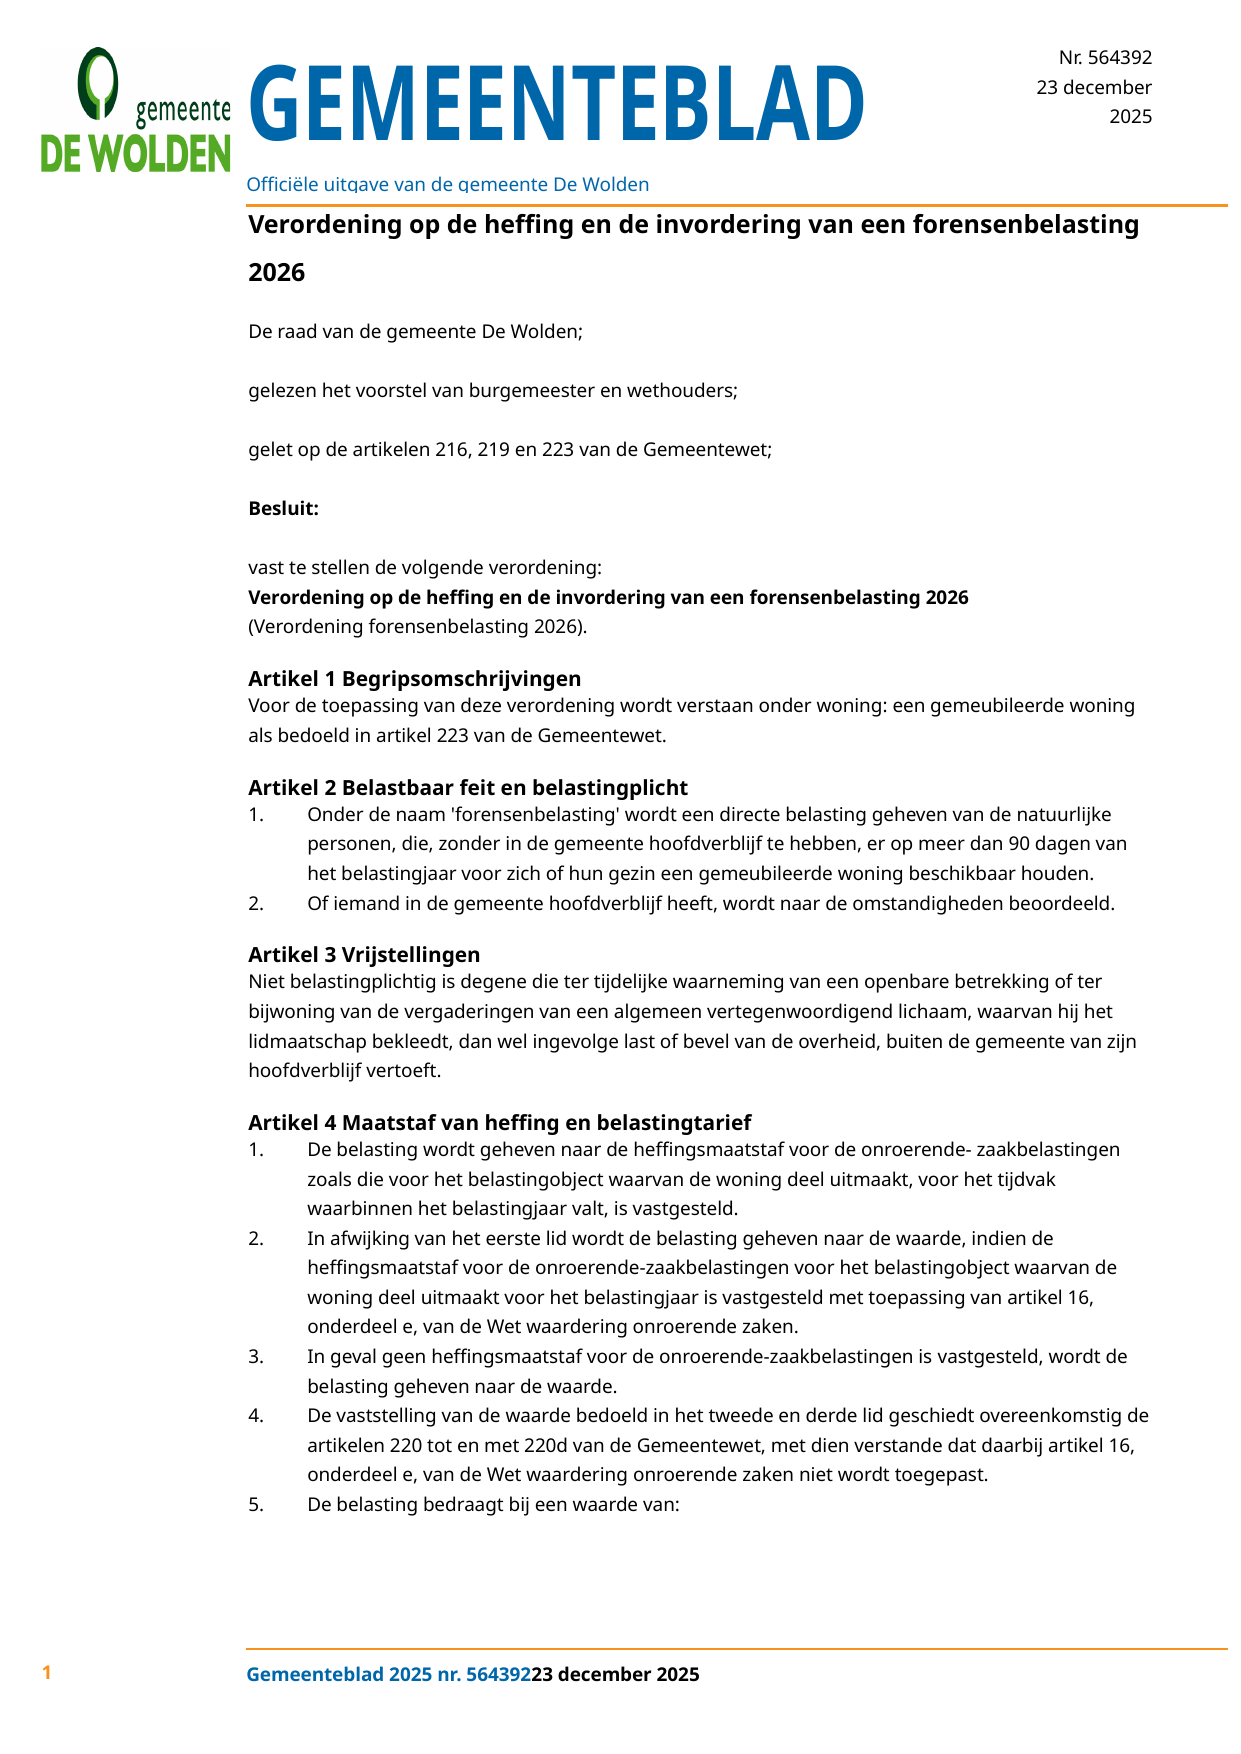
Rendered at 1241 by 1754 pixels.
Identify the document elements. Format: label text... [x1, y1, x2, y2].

text Besluit: [248, 495, 1152, 521]
list De belasting wordt geheven naar de heffingsmaatstaf voor de onroerende- zaakbelastingen zoals die voor het belastingobject waarvan de woning deel uitmaakt, voor het tijdvak waarbinnen het belastingjaar valt, is vastgesteld. [248, 1136, 1152, 1221]
picture [41, 47, 231, 172]
text Voor de toepassing van deze verordening wordt verstaan onder woning: een gemeubileerde woning als bedoeld in artikel 223 van de Gemeentewet. [248, 693, 1152, 748]
text De raad van de gemeente De Wolden; [248, 318, 1152, 344]
text Artikel 1 Begripsomschrijvingen [248, 664, 1152, 693]
text Verordening op de heffing en de invordering van een forensenbelasting 2026 [248, 584, 1152, 610]
list In geval geen heffingsmaatstaf voor de onroerende-zaakbelastingen is vastgesteld, wordt de belasting geheven naar de waarde. [248, 1343, 1152, 1399]
text gelet op de artikelen 216, 219 en 223 van de Gemeentewet; [248, 436, 1152, 462]
text Artikel 4 Maatstaf van heffing en belastingtarief [248, 1108, 1152, 1136]
text (Verordening forensenbelasting 2026). [248, 614, 1152, 639]
list In afwijking van het eerste lid wordt de belasting geheven naar de waarde, indien de heffingsmaatstaf voor de onroerende-zaakbelastingen voor het belastingobject waarvan de woning deel uitmaakt voor het belastingjaar is vastgesteld met toepassing van artikel 16, onderdeel e, van de Wet waardering onroerende zaken. [248, 1225, 1152, 1339]
text Artikel 3 Vrijstellingen [248, 940, 1152, 969]
text Artikel 2 Belastbaar feit en belastingplicht [248, 773, 1152, 801]
text Niet belastingplichtig is degene die ter tijdelijke waarneming van een openbare betrekking of ter bijwoning van de vergaderingen van een algemeen vertegenwoordigend lichaam, waarvan hij het lidmaatschap bekleedt, dan wel ingevolge last of bevel van de overheid, buiten de gemeente van zijn hoofdverblijf vertoeft. [248, 969, 1152, 1083]
text Verordening op de heffing en de invordering van een forensenbelasting 2026 [248, 207, 1152, 288]
list De vaststelling van de waarde bedoeld in het tweede en derde lid geschiedt overeenkomstig de artikelen 220 tot en met 220d van de Gemeentewet, met dien verstande dat daarbij artikel 16, onderdeel e, van de Wet waardering onroerende zaken niet wordt toegepast. [248, 1402, 1152, 1487]
list De belasting bedraagt bij een waarde van: [248, 1491, 1152, 1517]
text vast te stellen de volgende verordening: [248, 554, 1152, 580]
list Onder de naam 'forensenbelasting' wordt een directe belasting geheven van de natuurlijke personen, die, zonder in de gemeente hoofdverblijf te hebben, er op meer dan 90 dagen van het belastingjaar voor zich of hun gezin een gemeubileerde woning beschikbaar houden. [248, 801, 1152, 886]
text gelezen het voorstel van burgemeester en wethouders; [248, 377, 1152, 403]
list Of iemand in de gemeente hoofdverblijf heeft, wordt naar de omstandigheden beoordeeld. [248, 890, 1152, 916]
